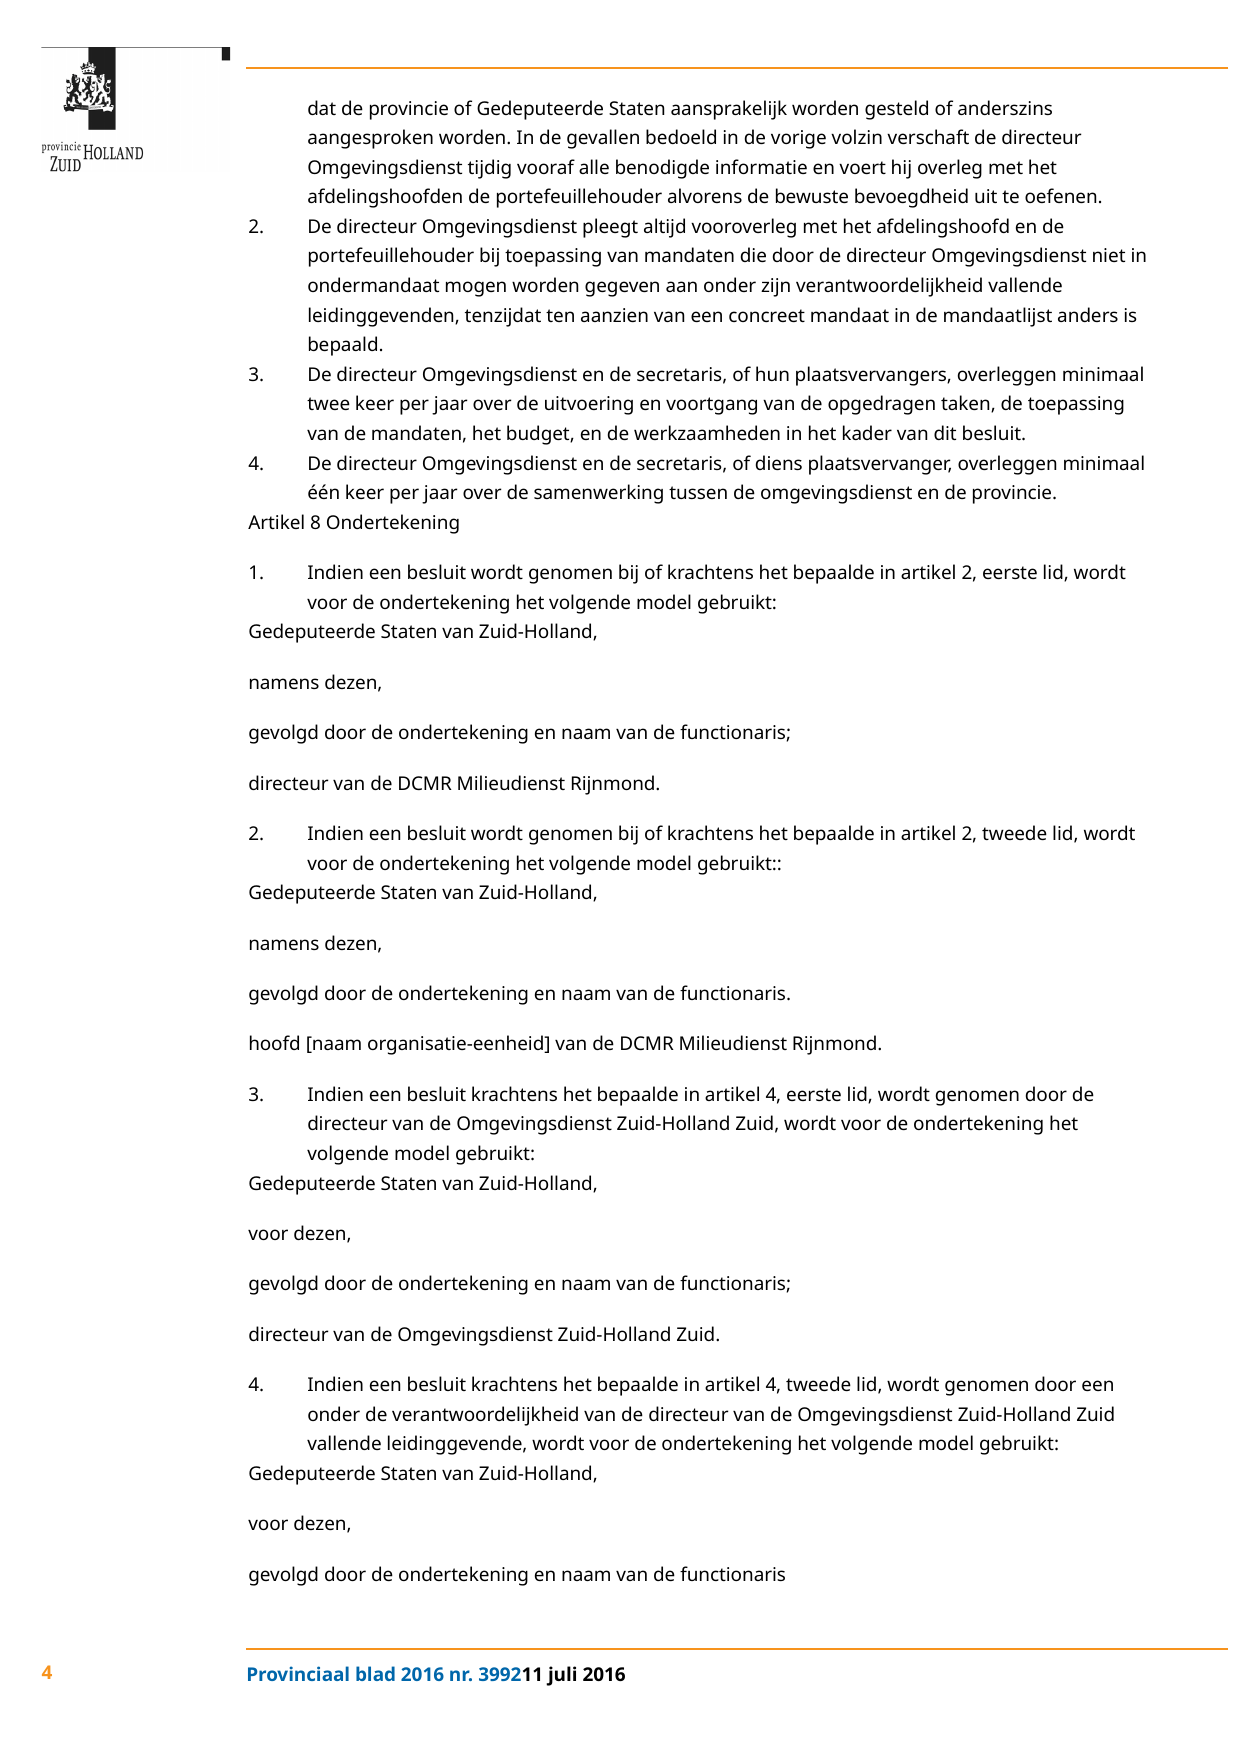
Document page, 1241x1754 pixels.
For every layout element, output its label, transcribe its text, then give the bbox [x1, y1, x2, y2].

text hoofd [naam organisatie-eenheid] van de DCMR Milieudienst Rijnmond. [248, 1031, 1152, 1056]
text Artikel 8 Ondertekening [248, 509, 1152, 535]
text directeur van de Omgevingsdienst Zuid-Holland Zuid. [248, 1321, 1152, 1347]
text Gedeputeerde Staten van Zuid-Holland, [248, 618, 1152, 644]
text gevolgd door de ondertekening en naam van de functionaris; [248, 719, 1152, 745]
text gevolgd door de ondertekening en naam van de functionaris [248, 1561, 1152, 1587]
list Indien een besluit wordt genomen bij of krachtens het bepaalde in artikel 2, eerste lid, wordt voor de ondertekening het volgende model gebruikt: [248, 559, 1152, 615]
list Indien een besluit krachtens het bepaalde in artikel 4, tweede lid, wordt genomen door een onder de verantwoordelijkheid van de directeur van de Omgevingsdienst Zuid-Holland Zuid vallende leidinggevende, wordt voor de ondertekening het volgende model gebruikt: [248, 1371, 1152, 1456]
text directeur van de DCMR Milieudienst Rijnmond. [248, 770, 1152, 796]
list De directeur Omgevingsdienst pleegt altijd vooroverleg met het afdelingshoofd en de portefeuillehouder bij toepassing van mandaten die door de directeur Omgevingsdienst niet in ondermandaat mogen worden gegeven aan onder zijn verantwoordelijkheid vallende leidinggevenden, tenzijdat ten aanzien van een concreet mandaat in de mandaatlijst anders is bepaald. [248, 213, 1152, 357]
text gevolgd door de ondertekening en naam van de functionaris; [248, 1271, 1152, 1296]
text Gedeputeerde Staten van Zuid-Holland, [248, 1460, 1152, 1486]
list dat de provincie of Gedeputeerde Staten aansprakelijk worden gesteld of anderszins aangesproken worden. In de gevallen bedoeld in de vorige volzin verschaft de directeur Omgevingsdienst tijdig vooraf alle benodigde informatie en voert hij overleg met het afdelingshoofden de portefeuillehouder alvorens de bewuste bevoegdheid uit te oefenen. [248, 95, 1152, 209]
picture [41, 47, 231, 172]
list De directeur Omgevingsdienst en de secretaris, of hun plaatsvervangers, overleggen minimaal twee keer per jaar over de uitvoering en voortgang van de opgedragen taken, de toepassing van de mandaten, het budget, en de werkzaamheden in het kader van dit besluit. [248, 361, 1152, 446]
text namens dezen, [248, 930, 1152, 956]
list Indien een besluit krachtens het bepaalde in artikel 4, eerste lid, wordt genomen door de directeur van de Omgevingsdienst Zuid-Holland Zuid, wordt voor de ondertekening het volgende model gebruikt: [248, 1081, 1152, 1166]
text voor dezen, [248, 1511, 1152, 1536]
list Indien een besluit wordt genomen bij of krachtens het bepaalde in artikel 2, tweede lid, wordt voor de ondertekening het volgende model gebruikt:: [248, 820, 1152, 876]
text Gedeputeerde Staten van Zuid-Holland, [248, 1170, 1152, 1196]
list De directeur Omgevingsdienst en de secretaris, of diens plaatsvervanger, overleggen minimaal één keer per jaar over de samenwerking tussen de omgevingsdienst en de provincie. [248, 450, 1152, 505]
text gevolgd door de ondertekening en naam van de functionaris. [248, 980, 1152, 1006]
text namens dezen, [248, 669, 1152, 695]
text Gedeputeerde Staten van Zuid-Holland, [248, 879, 1152, 905]
text voor dezen, [248, 1220, 1152, 1246]
